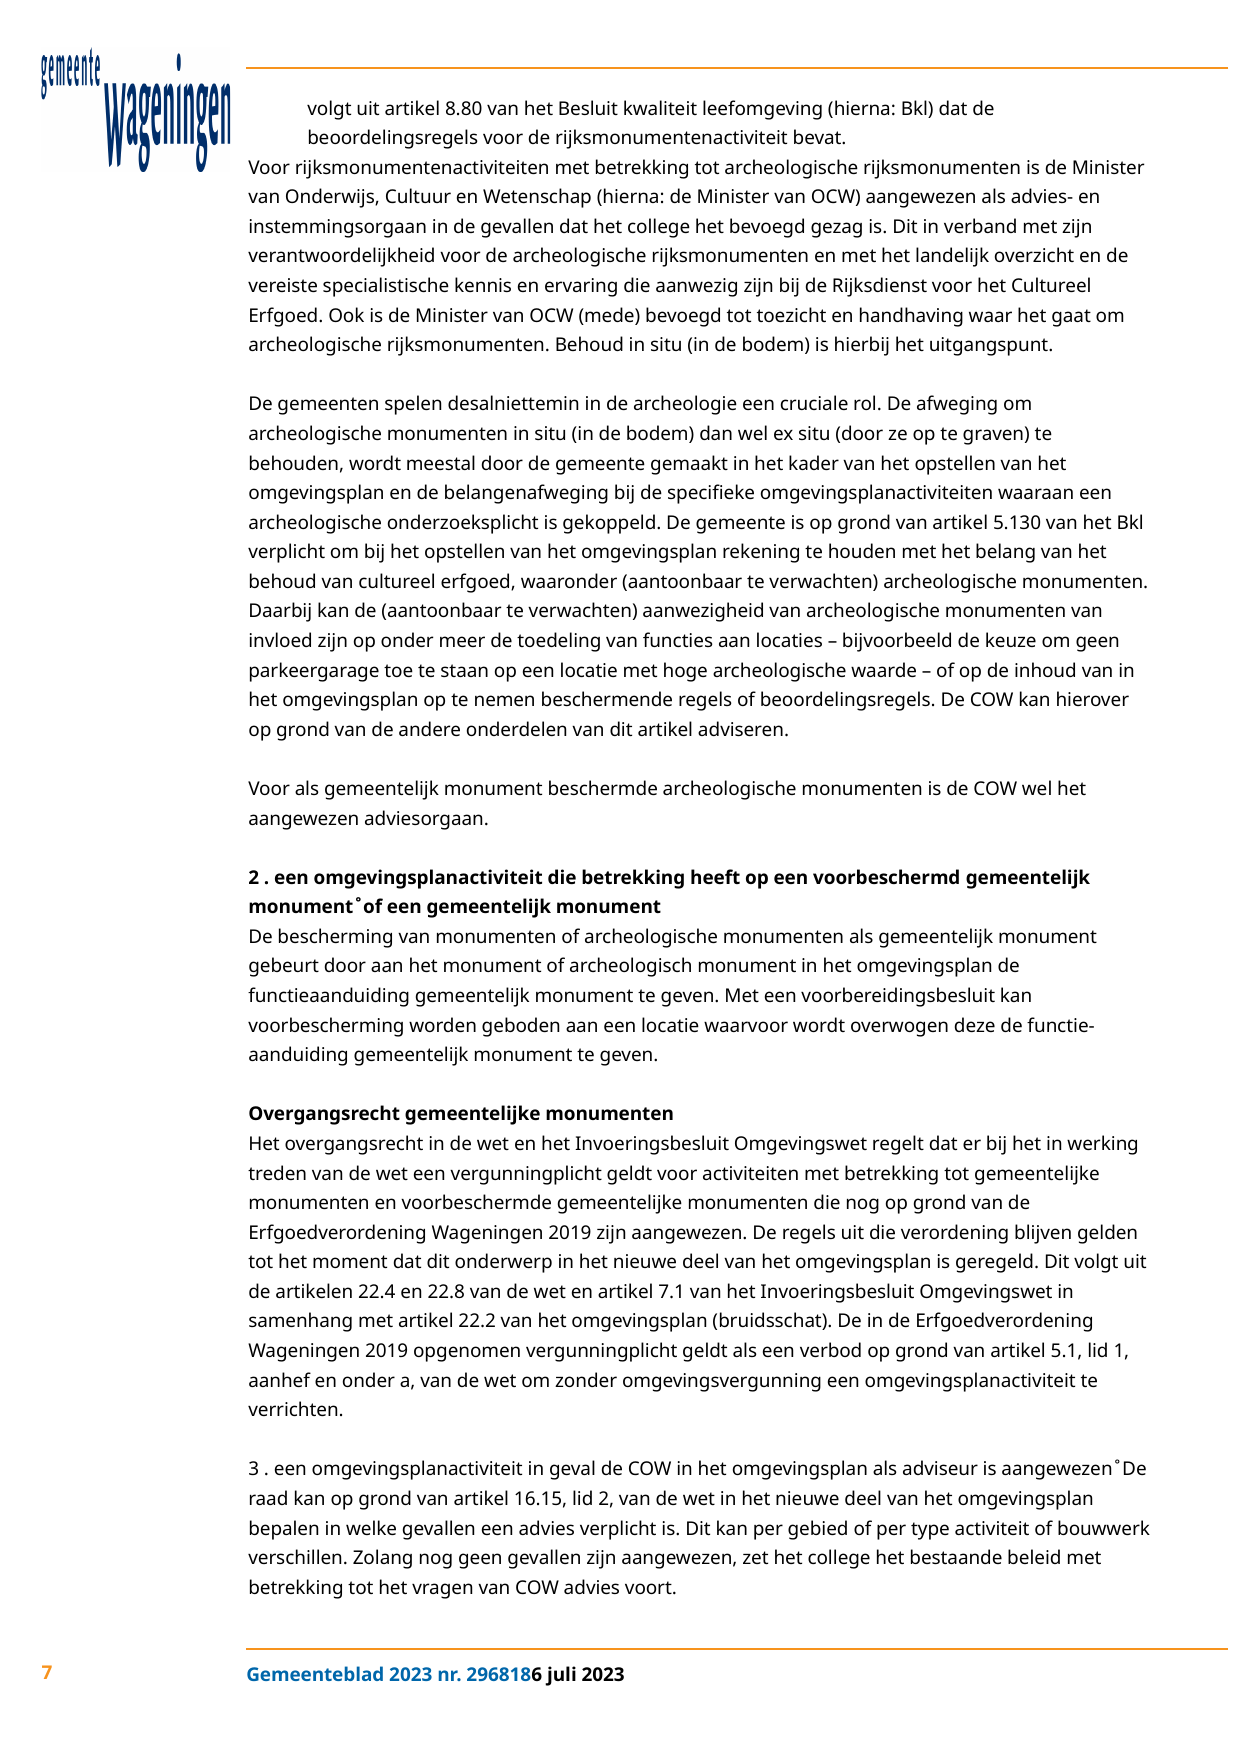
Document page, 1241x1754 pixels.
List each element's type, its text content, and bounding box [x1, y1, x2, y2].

text Overgangsrecht gemeentelijke monumenten [248, 1101, 1152, 1126]
text 2 . een omgevingsplanactiviteit die betrekking heeft op een voorbeschermd gemeentelijk monument ̊ of een gemeentelijk monument [248, 864, 1152, 919]
text 3 . een omgevingsplanactiviteit in geval de COW in het omgevingsplan als adviseur is aangewezen ̊ De raad kan op grond van artikel 16.15, lid 2, van de wet in het nieuwe deel van het omgevingsplan bepalen in welke gevallen een advies verplicht is. Dit kan per gebied of per type activiteit of bouwwerk verschillen. Zolang nog geen gevallen zijn aangewezen, zet het college het bestaande beleid met betrekking tot het vragen van COW advies voort. [248, 1456, 1152, 1600]
text Het overgangsrecht in de wet en het Invoeringsbesluit Omgevingswet regelt dat er bij het in werking treden van de wet een vergunningplicht geldt voor activiteiten met betrekking tot gemeentelijke monumenten en voorbeschermde gemeentelijke monumenten die nog op grond van de [248, 1130, 1152, 1215]
list volgt uit artikel 8.80 van het Besluit kwaliteit leefomgeving (hierna: Bkl) dat de beoordelingsregels voor de rijksmonumentenactiviteit bevat. [248, 95, 1152, 150]
text De bescherming van monumenten of archeologische monumenten als gemeentelijk monument gebeurt door aan het monument of archeologisch monument in het omgevingsplan de functieaanduiding gemeentelijk monument te geven. Met een voorbereidingsbesluit kan voorbescherming worden geboden aan een locatie waarvoor wordt overwogen deze de functie-aanduiding gemeentelijk monument te geven. [248, 923, 1152, 1067]
picture [41, 47, 231, 172]
text Erfgoedverordening Wageningen 2019 zijn aangewezen. De regels uit die verordening blijven gelden tot het moment dat dit onderwerp in het nieuwe deel van het omgevingsplan is geregeld. Dit volgt uit de artikelen 22.4 en 22.8 van de wet en artikel 7.1 van het Invoeringsbesluit Omgevingswet in samenhang met artikel 22.2 van het omgevingsplan (bruidsschat). De in de Erfgoedverordening Wageningen 2019 opgenomen vergunningplicht geldt als een verbod op grond van artikel 5.1, lid 1, aanhef en onder a, van de wet om zonder omgevingsvergunning een omgevingsplanactiviteit te verrichten. [248, 1219, 1152, 1422]
text Voor als gemeentelijk monument beschermde archeologische monumenten is de COW wel het aangewezen adviesorgaan. [248, 775, 1152, 831]
text Voor rijksmonumentenactiviteiten met betrekking tot archeologische rijksmonumenten is de Minister van Onderwijs, Cultuur en Wetenschap (hierna: de Minister van OCW) aangewezen als advies- en instemmingsorgaan in de gevallen dat het college het bevoegd gezag is. Dit in verband met zijn verantwoordelijkheid voor de archeologische rijksmonumenten en met het landelijk overzicht en de vereiste specialistische kennis en ervaring die aanwezig zijn bij de Rijksdienst voor het Cultureel Erfgoed. Ook is de Minister van OCW (mede) bevoegd tot toezicht en handhaving waar het gaat om archeologische rijksmonumenten. Behoud in situ (in de bodem) is hierbij het uitgangspunt. [248, 154, 1152, 357]
text De gemeenten spelen desalniettemin in de archeologie een cruciale rol. De afweging om archeologische monumenten in situ (in de bodem) dan wel ex situ (door ze op te graven) te behouden, wordt meestal door de gemeente gemaakt in het kader van het opstellen van het omgevingsplan en de belangenafweging bij de specifieke omgevingsplanactiviteiten waaraan een archeologische onderzoeksplicht is gekoppeld. De gemeente is op grond van artikel 5.130 van het Bkl verplicht om bij het opstellen van het omgevingsplan rekening te houden met het belang van het behoud van cultureel erfgoed, waaronder (aantoonbaar te verwachten) archeologische monumenten. Daarbij kan de (aantoonbaar te verwachten) aanwezigheid van archeologische monumenten van invloed zijn op onder meer de toedeling van functies aan locaties – bijvoorbeeld de keuze om geen parkeergarage toe te staan op een locatie met hoge archeologische waarde – of op de inhoud van in het omgevingsplan op te nemen beschermende regels of beoordelingsregels. De COW kan hierover op grond van de andere onderdelen van dit artikel adviseren. [248, 391, 1152, 742]
